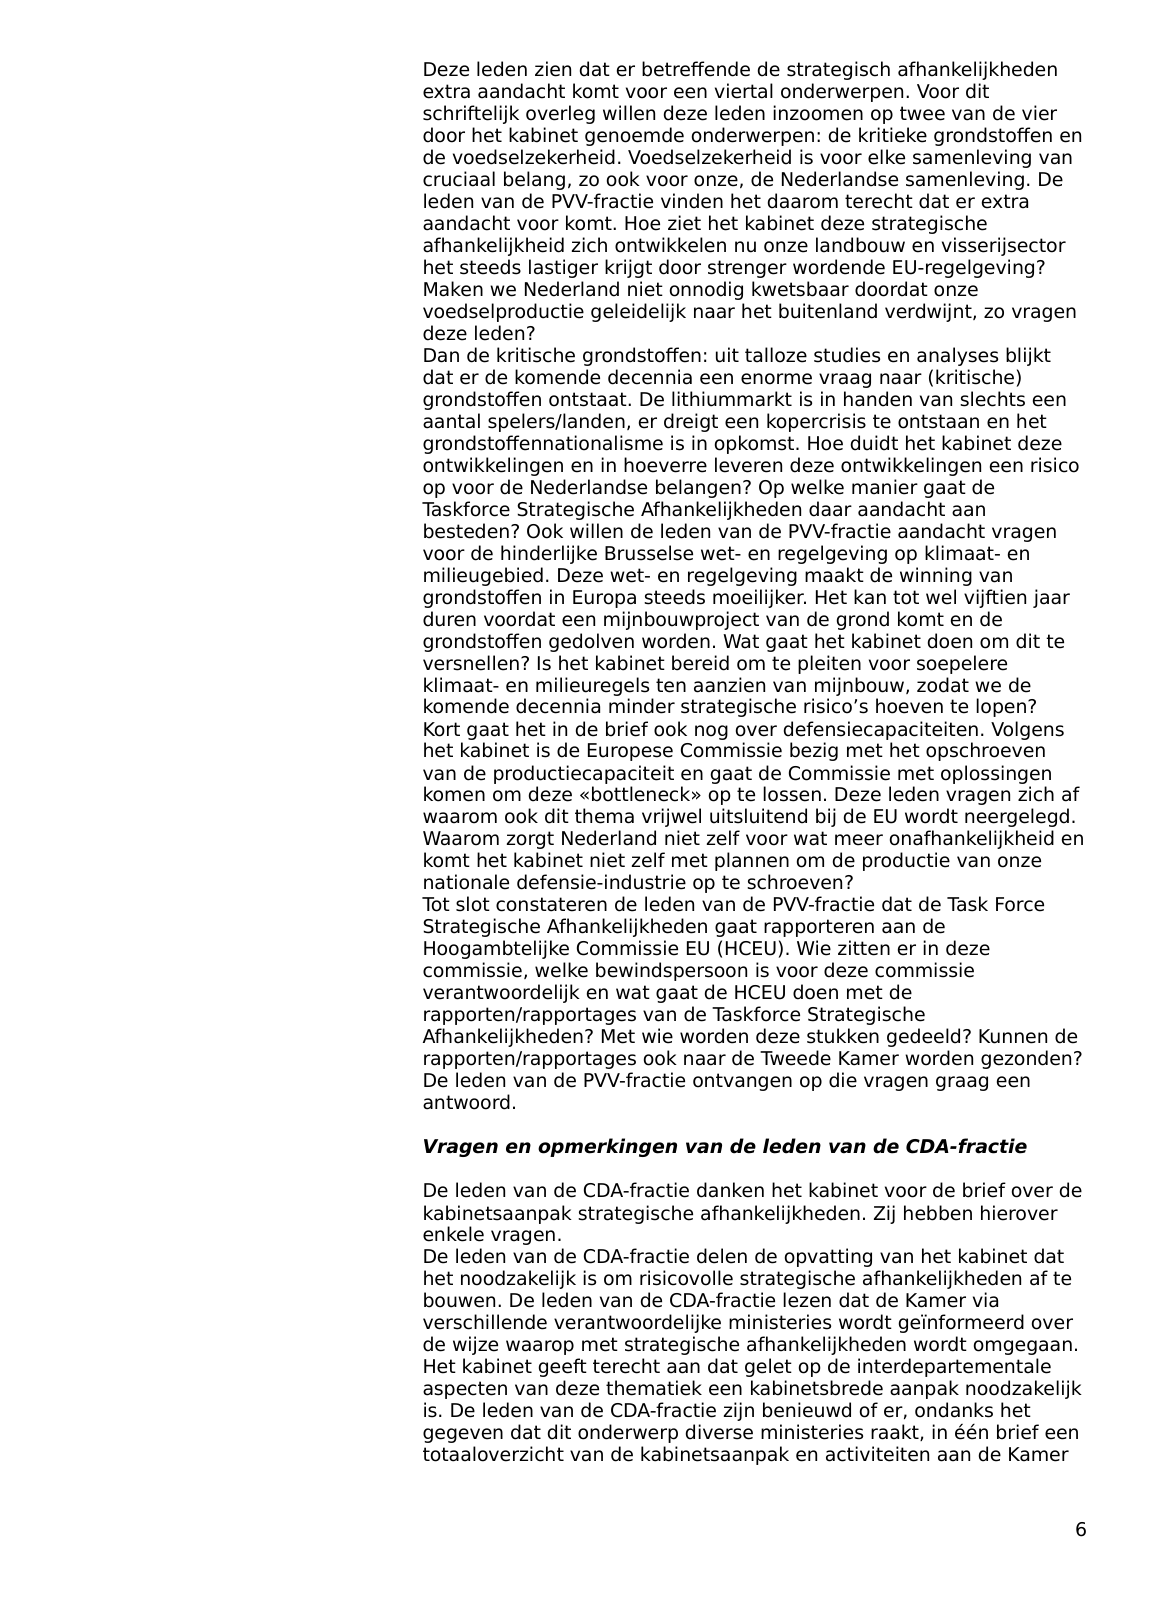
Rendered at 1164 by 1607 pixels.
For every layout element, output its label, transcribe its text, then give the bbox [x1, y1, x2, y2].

text De leden van de CDA-fractie danken het kabinet voor de brief over de kabinetsaanpak strategische afhankelijkheden. Zij hebben hierover enkele vragen. [422, 1180, 1087, 1246]
text Kort gaat het in de brief ook nog over defensiecapaciteiten. Volgens het kabinet is de Europese Commissie bezig met het opschroeven van de productiecapaciteit en gaat de Commissie met oplossingen komen om deze «bottleneck» op te lossen. Deze leden vragen zich af waarom ook dit thema vrijwel uitsluitend bij de EU wordt neergelegd. Waarom zorgt Nederland niet zelf voor wat meer onafhankelijkheid en komt het kabinet niet zelf met plannen om de productie van onze nationale defensie-industrie op te schroeven? [422, 718, 1087, 894]
text Dan de kritische grondstoffen: uit talloze studies en analyses blijkt dat er de komende decennia een enorme vraag naar (kritische) grondstoffen ontstaat. De lithiummarkt is in handen van slechts een aantal spelers/landen, er dreigt een kopercrisis te ontstaan en het grondstoffennationalisme is in opkomst. Hoe duidt het kabinet deze ontwikkelingen en in hoeverre leveren deze ontwikkelingen een risico op voor de Nederlandse belangen? Op welke manier gaat de Taskforce Strategische Afhankelijkheden daar aandacht aan besteden? Ook willen de leden van de PVV-fractie aandacht vragen voor de hinderlijke Brusselse wet- en regelgeving op klimaat- en milieugebied. Deze wet- en regelgeving maakt de winning van grondstoffen in Europa steeds moeilijker. Het kan tot wel vijftien jaar duren voordat een mijnbouwproject van de grond komt en de grondstoffen gedolven worden. Wat gaat het kabinet doen om dit te versnellen? Is het kabinet bereid om te pleiten voor soepelere klimaat- en milieuregels ten aanzien van mijnbouw, zodat we de komende decennia minder strategische risico’s hoeven te lopen? [422, 345, 1087, 718]
text De leden van de CDA-fractie delen de opvatting van het kabinet dat het noodzakelijk is om risicovolle strategische afhankelijkheden af te bouwen. De leden van de CDA-fractie lezen dat de Kamer via verschillende verantwoordelijke ministeries wordt geïnformeerd over de wijze waarop met strategische afhankelijkheden wordt omgegaan. Het kabinet geeft terecht aan dat gelet op de interdepartementale aspecten van deze thematiek een kabinetsbrede aanpak noodzakelijk is. De leden van de CDA-fractie zijn benieuwd of er, ondanks het gegeven dat dit onderwerp diverse ministeries raakt, in één brief een totaaloverzicht van de kabinetsaanpak en activiteiten aan de Kamer [422, 1246, 1087, 1466]
text Tot slot constateren de leden van de PVV-fractie dat de Task Force Strategische Afhankelijkheden gaat rapporteren aan de Hoogambtelijke Commissie EU (HCEU). Wie zitten er in deze commissie, welke bewindspersoon is voor deze commissie verantwoordelijk en wat gaat de HCEU doen met de rapporten/rapportages van de Taskforce Strategische Afhankelijkheden? Met wie worden deze stukken gedeeld? Kunnen de rapporten/rapportages ook naar de Tweede Kamer worden gezonden? De leden van de PVV-fractie ontvangen op die vragen graag een antwoord. [422, 894, 1087, 1114]
subtitle Vragen en opmerkingen van de leden van de CDA-fractie [422, 1136, 1087, 1158]
text Deze leden zien dat er betreffende de strategisch afhankelijkheden extra aandacht komt voor een viertal onderwerpen. Voor dit schriftelijk overleg willen deze leden inzoomen op twee van de vier door het kabinet genoemde onderwerpen: de kritieke grondstoffen en de voedselzekerheid. Voedselzekerheid is voor elke samenleving van cruciaal belang, zo ook voor onze, de Nederlandse samenleving. De leden van de PVV-fractie vinden het daarom terecht dat er extra aandacht voor komt. Hoe ziet het kabinet deze strategische afhankelijkheid zich ontwikkelen nu onze landbouw en visserijsector het steeds lastiger krijgt door strenger wordende EU-regelgeving? Maken we Nederland niet onnodig kwetsbaar doordat onze voedselproductie geleidelijk naar het buitenland verdwijnt, zo vragen deze leden? [422, 59, 1087, 345]
